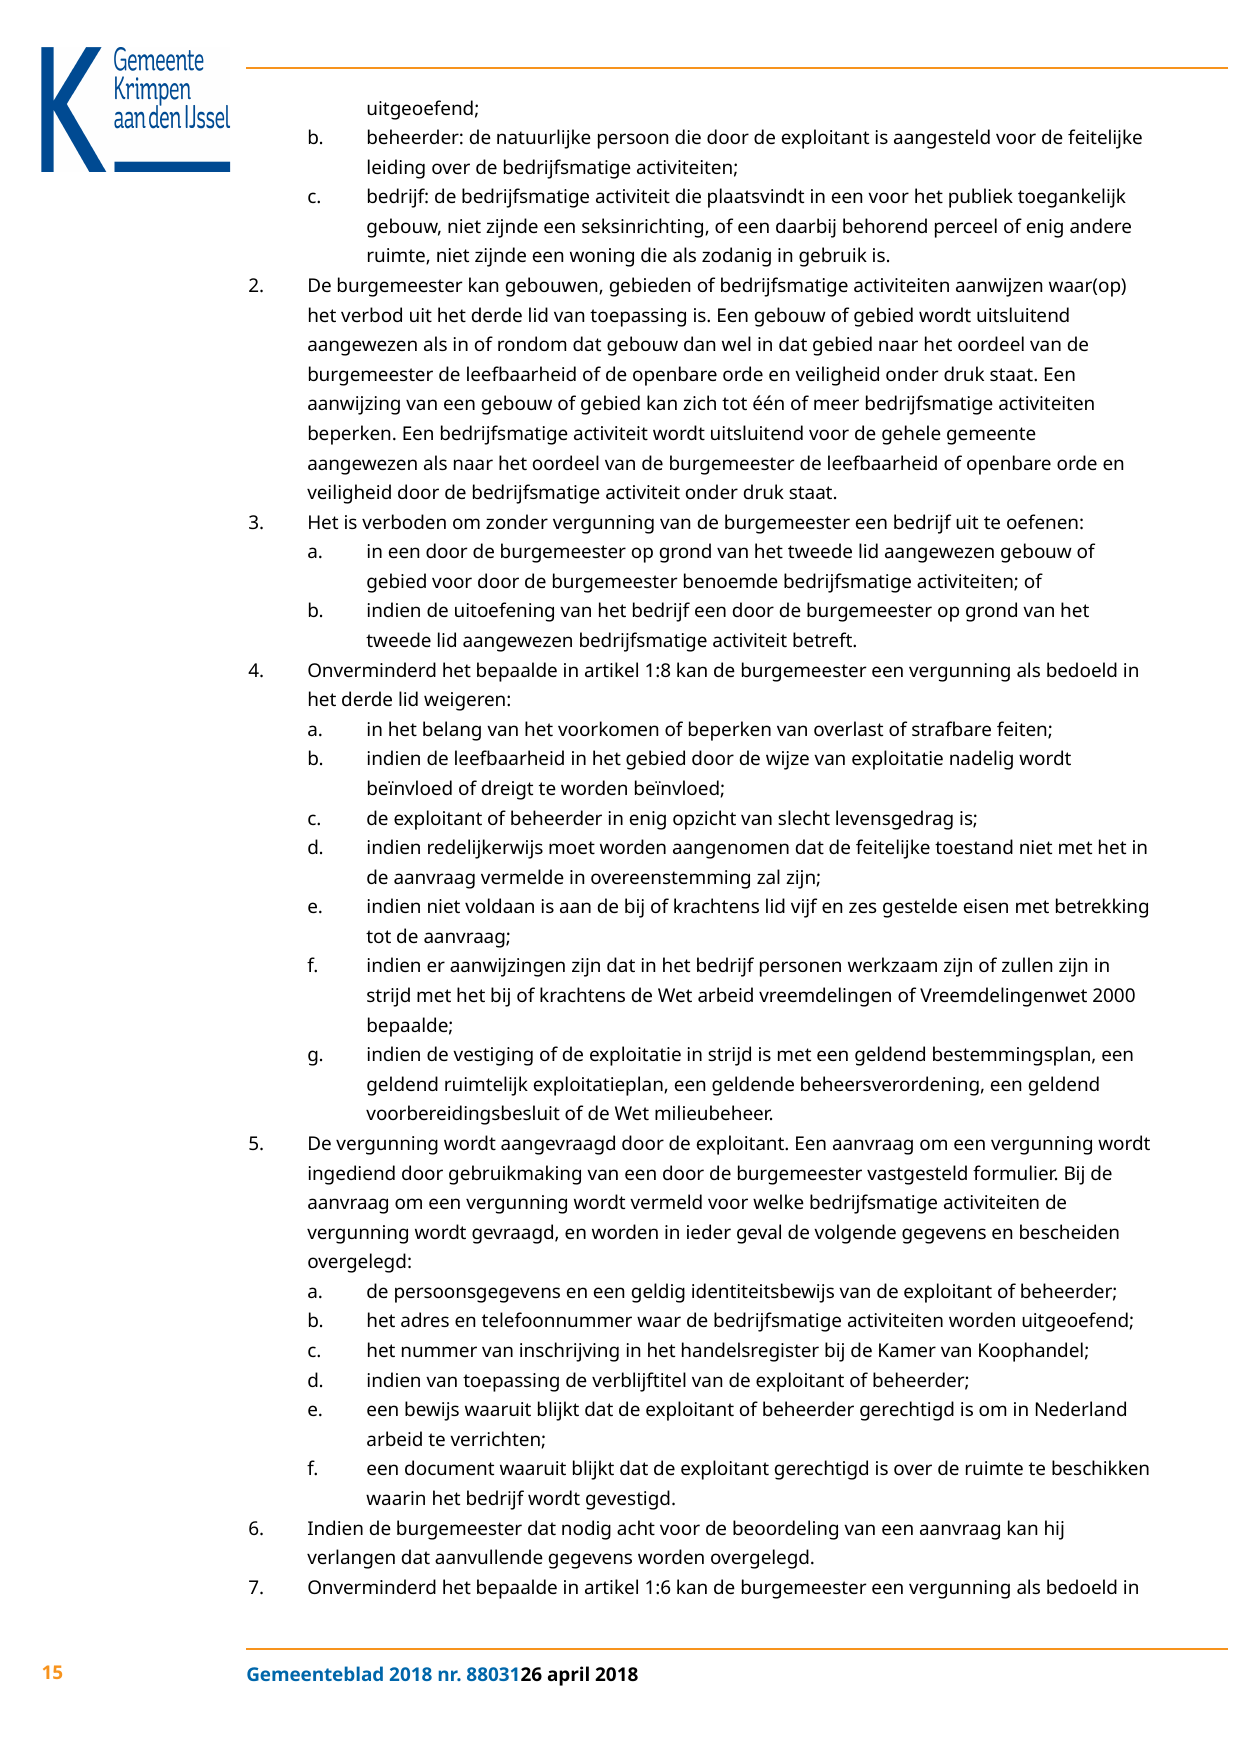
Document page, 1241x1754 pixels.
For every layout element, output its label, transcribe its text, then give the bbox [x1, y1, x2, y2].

list indien er aanwijzingen zijn dat in het bedrijf personen werkzaam zijn of zullen zijn in strijd met het bij of krachtens de Wet arbeid vreemdelingen of Vreemdelingenwet 2000 bepaalde; [307, 953, 1152, 1038]
list De vergunning wordt aangevraagd door de exploitant. Een aanvraag om een vergunning wordt ingediend door gebruikmaking van een door de burgemeester vastgesteld formulier. Bij de aanvraag om een vergunning wordt vermeld voor welke bedrijfsmatige activiteiten de vergunning wordt gevraagd, en worden in ieder geval de volgende gegevens en bescheiden overgelegd: [248, 1130, 1152, 1274]
list de persoonsgegevens en een geldig identiteitsbewijs van de exploitant of beheerder; [307, 1278, 1152, 1304]
list een bewijs waaruit blijkt dat de exploitant of beheerder gerechtigd is om in Nederland arbeid te verrichten; [307, 1396, 1152, 1452]
list het adres en telefoonnummer waar de bedrijfsmatige activiteiten worden uitgeoefend; [307, 1308, 1152, 1333]
list in het belang van het voorkomen of beperken van overlast of strafbare feiten; [307, 716, 1152, 742]
list indien de leefbaarheid in het gebied door de wijze van exploitatie nadelig wordt beïnvloed of dreigt te worden beïnvloed; [307, 746, 1152, 801]
list beheerder: de natuurlijke persoon die door de exploitant is aangesteld voor de feitelijke leiding over de bedrijfsmatige activiteiten; [307, 124, 1152, 180]
list Het is verboden om zonder vergunning van de burgemeester een bedrijf uit te oefenen: [248, 509, 1152, 535]
list in een door de burgemeester op grond van het tweede lid aangewezen gebouw of gebied voor door de burgemeester benoemde bedrijfsmatige activiteiten; of [307, 538, 1152, 594]
picture [41, 47, 231, 172]
list een document waaruit blijkt dat de exploitant gerechtigd is over de ruimte te beschikken waarin het bedrijf wordt gevestigd. [307, 1456, 1152, 1511]
list uitgeoefend; [307, 95, 1152, 121]
list Onverminderd het bepaalde in artikel 1:6 kan de burgemeester een vergunning als bedoeld in [248, 1574, 1152, 1600]
list indien niet voldaan is aan de bij of krachtens lid vijf en zes gestelde eisen met betrekking tot de aanvraag; [307, 893, 1152, 949]
list Indien de burgemeester dat nodig acht voor de beoordeling van een aanvraag kan hij verlangen dat aanvullende gegevens worden overgelegd. [248, 1515, 1152, 1570]
list indien van toepassing de verblijftitel van de exploitant of beheerder; [307, 1367, 1152, 1393]
list indien redelijkerwijs moet worden aangenomen dat de feitelijke toestand niet met het in de aanvraag vermelde in overeenstemming zal zijn; [307, 834, 1152, 890]
list indien de vestiging of de exploitatie in strijd is met een geldend bestemmingsplan, een geldend ruimtelijk exploitatieplan, een geldende beheersverordening, een geldend voorbereidingsbesluit of de Wet milieubeheer. [307, 1041, 1152, 1126]
list Onverminderd het bepaalde in artikel 1:8 kan de burgemeester een vergunning als bedoeld in het derde lid weigeren: [248, 657, 1152, 712]
list de exploitant of beheerder in enig opzicht van slecht levensgedrag is; [307, 805, 1152, 831]
list het nummer van inschrijving in het handelsregister bij de Kamer van Koophandel; [307, 1337, 1152, 1363]
list bedrijf: de bedrijfsmatige activiteit die plaatsvindt in een voor het publiek toegankelijk gebouw, niet zijnde een seksinrichting, of een daarbij behorend perceel of enig andere ruimte, niet zijnde een woning die als zodanig in gebruik is. [307, 183, 1152, 268]
list De burgemeester kan gebouwen, gebieden of bedrijfsmatige activiteiten aanwijzen waar(op) het verbod uit het derde lid van toepassing is. Een gebouw of gebied wordt uitsluitend aangewezen als in of rondom dat gebouw dan wel in dat gebied naar het oordeel van de burgemeester de leefbaarheid of de openbare orde en veiligheid onder druk staat. Een aanwijzing van een gebouw of gebied kan zich tot één of meer bedrijfsmatige activiteiten beperken. Een bedrijfsmatige activiteit wordt uitsluitend voor de gehele gemeente aangewezen als naar het oordeel van de burgemeester de leefbaarheid of openbare orde en veiligheid door de bedrijfsmatige activiteit onder druk staat. [248, 272, 1152, 505]
list indien de uitoefening van het bedrijf een door de burgemeester op grond van het tweede lid aangewezen bedrijfsmatige activiteit betreft. [307, 598, 1152, 653]
